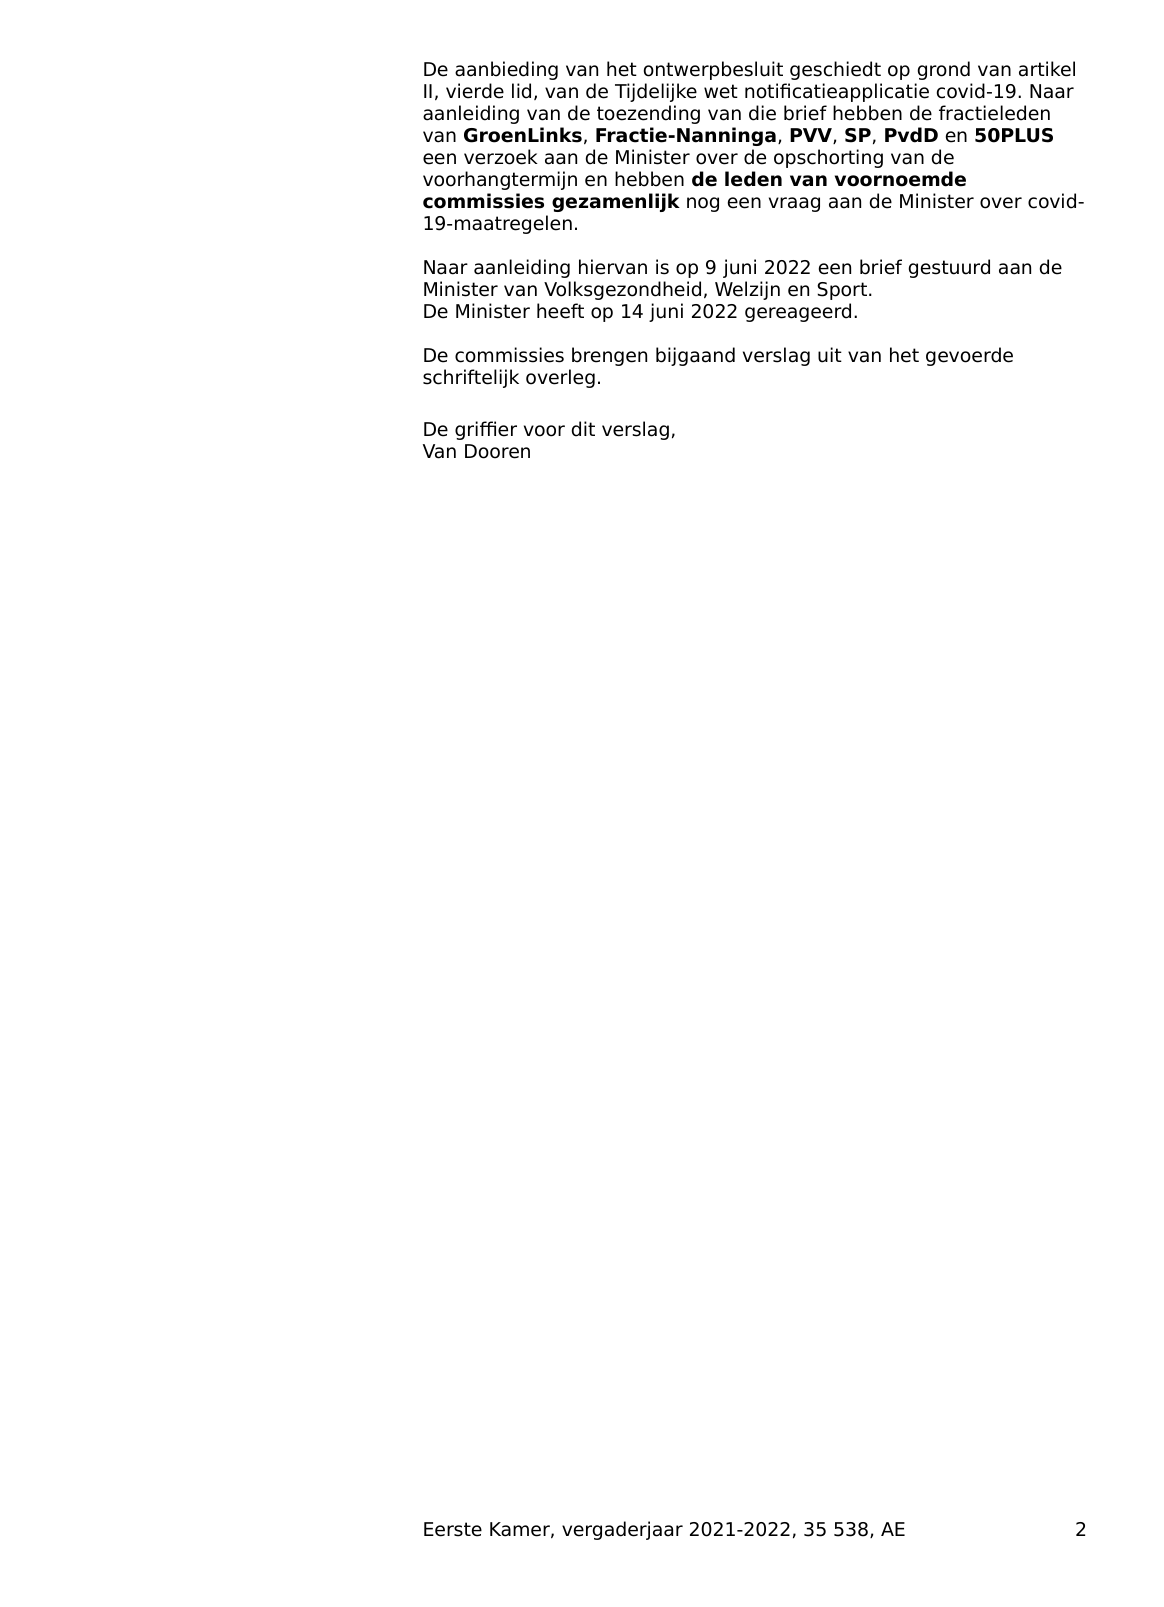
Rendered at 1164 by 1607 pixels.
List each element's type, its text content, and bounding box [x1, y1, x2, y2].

text De aanbieding van het ontwerpbesluit geschiedt op grond van artikel II, vierde lid, van de Tijdelijke wet notificatieapplicatie covid-19. Naar aanleiding van de toezending van die brief hebben de fractieleden van GroenLinks, Fractie-Nanninga, PVV, SP, PvdD en 50PLUS een verzoek aan de Minister over de opschorting van de voorhangtermijn en hebben de leden van voornoemde commissies gezamenlijk nog een vraag aan de Minister over covid-19-maatregelen. [422, 59, 1087, 235]
text De Minister heeft op 14 juni 2022 gereageerd. [422, 301, 1087, 323]
text De commissies brengen bijgaand verslag uit van het gevoerde schriftelijk overleg. [422, 345, 1087, 389]
text Naar aanleiding hiervan is op 9 juni 2022 een brief gestuurd aan de Minister van Volksgezondheid, Welzijn en Sport. [422, 257, 1087, 301]
text De griffier voor dit verslag, Van Dooren [422, 419, 1087, 463]
